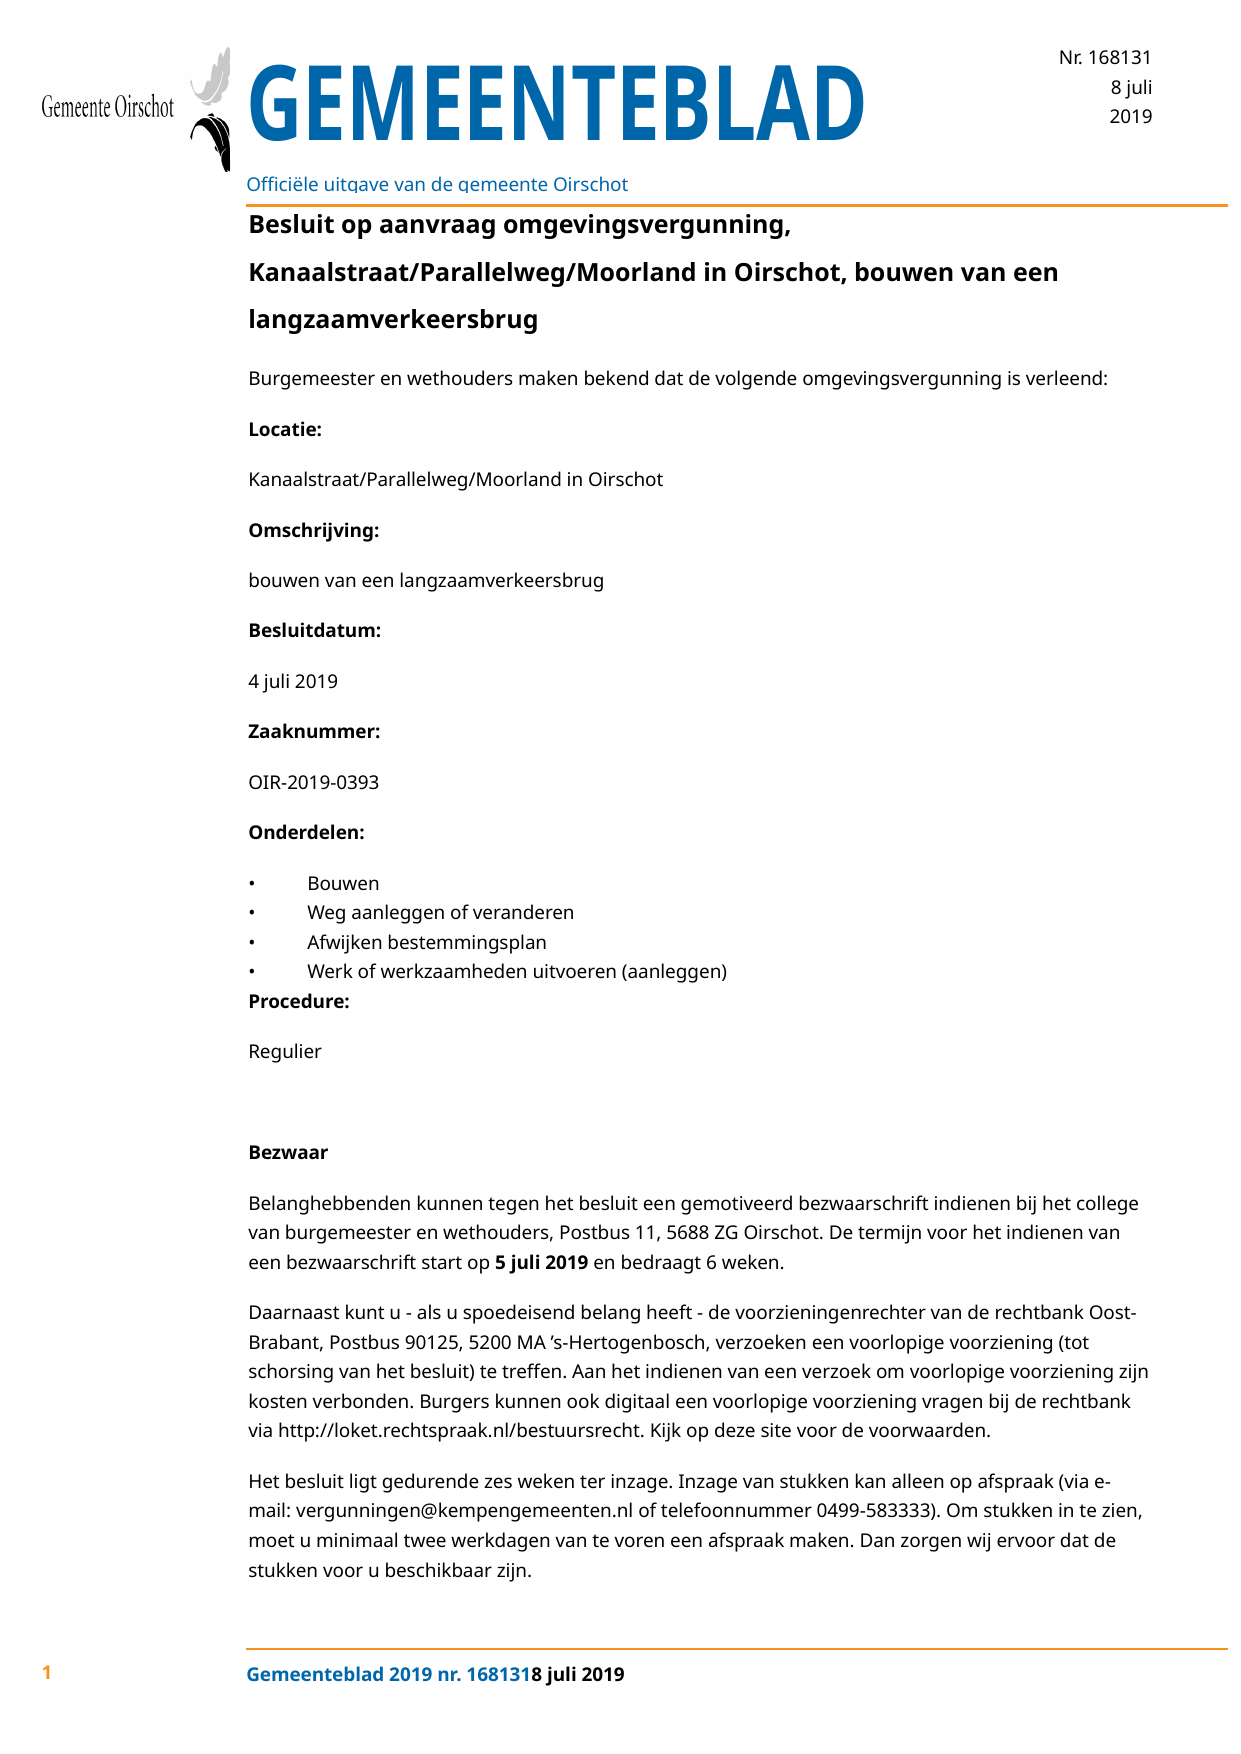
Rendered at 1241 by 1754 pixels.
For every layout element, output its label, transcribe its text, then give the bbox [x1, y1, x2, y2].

list Afwijken bestemmingsplan [248, 929, 1152, 954]
text 4 juli 2019 [248, 668, 1152, 694]
text Burgemeester en wethouders maken bekend dat de volgende omgevingsvergunning is verleend: [248, 366, 1152, 391]
text Het besluit ligt gedurende zes weken ter inzage. Inzage van stukken kan alleen op afspraak (via e-mail: vergunningen@kempengemeenten.nl of telefoonnummer 0499-583333). Om stukken in te zien, moet u minimaal twee werkdagen van te voren een afspraak maken. Dan zorgen wij ervoor dat de stukken voor u beschikbaar zijn. [248, 1468, 1152, 1582]
text bouwen van een langzaamverkeersbrug [248, 567, 1152, 593]
text Besluitdatum: [248, 618, 1152, 643]
picture [41, 47, 231, 172]
text Zaaknummer: [248, 718, 1152, 744]
text Belanghebbenden kunnen tegen het besluit een gemotiveerd bezwaarschrift indienen bij het college van burgemeester en wethouders, Postbus 11, 5688 ZG Oirschot. De termijn voor het indienen van een bezwaarschrift start op 5 juli 2019 en bedraagt 6 weken. [248, 1190, 1152, 1274]
text Locatie: [248, 416, 1152, 442]
list Bouwen [248, 870, 1152, 895]
text Daarnaast kunt u - als u spoedeisend belang heeft - de voorzieningenrechter van de rechtbank Oost-Brabant, Postbus 90125, 5200 MA ’s-Hertogenbosch, verzoeken een voorlopige voorziening (tot schorsing van het besluit) te treffen. Aan het indienen van een verzoek om voorlopige voorziening zijn kosten verbonden. Burgers kunnen ook digitaal een voorlopige voorziening vragen bij de rechtbank via http://loket.rechtspraak.nl/bestuursrecht. Kijk op deze site voor de voorwaarden. [248, 1299, 1152, 1443]
list Weg aanleggen of veranderen [248, 899, 1152, 925]
text Procedure: [248, 988, 1152, 1014]
text Bezwaar [248, 1139, 1152, 1165]
text Besluit op aanvraag omgevingsvergunning, Kanaalstraat/Parallelweg/Moorland in Oirschot, bouwen van een langzaamverkeersbrug [248, 207, 1152, 336]
text OIR-2019-0393 [248, 769, 1152, 794]
text Regulier [248, 1038, 1152, 1064]
text Omschrijving: [248, 517, 1152, 542]
list Werk of werkzaamheden uitvoeren (aanleggen) [248, 958, 1152, 984]
text Onderdelen: [248, 819, 1152, 845]
text Kanaalstraat/Parallelweg/Moorland in Oirschot [248, 466, 1152, 492]
